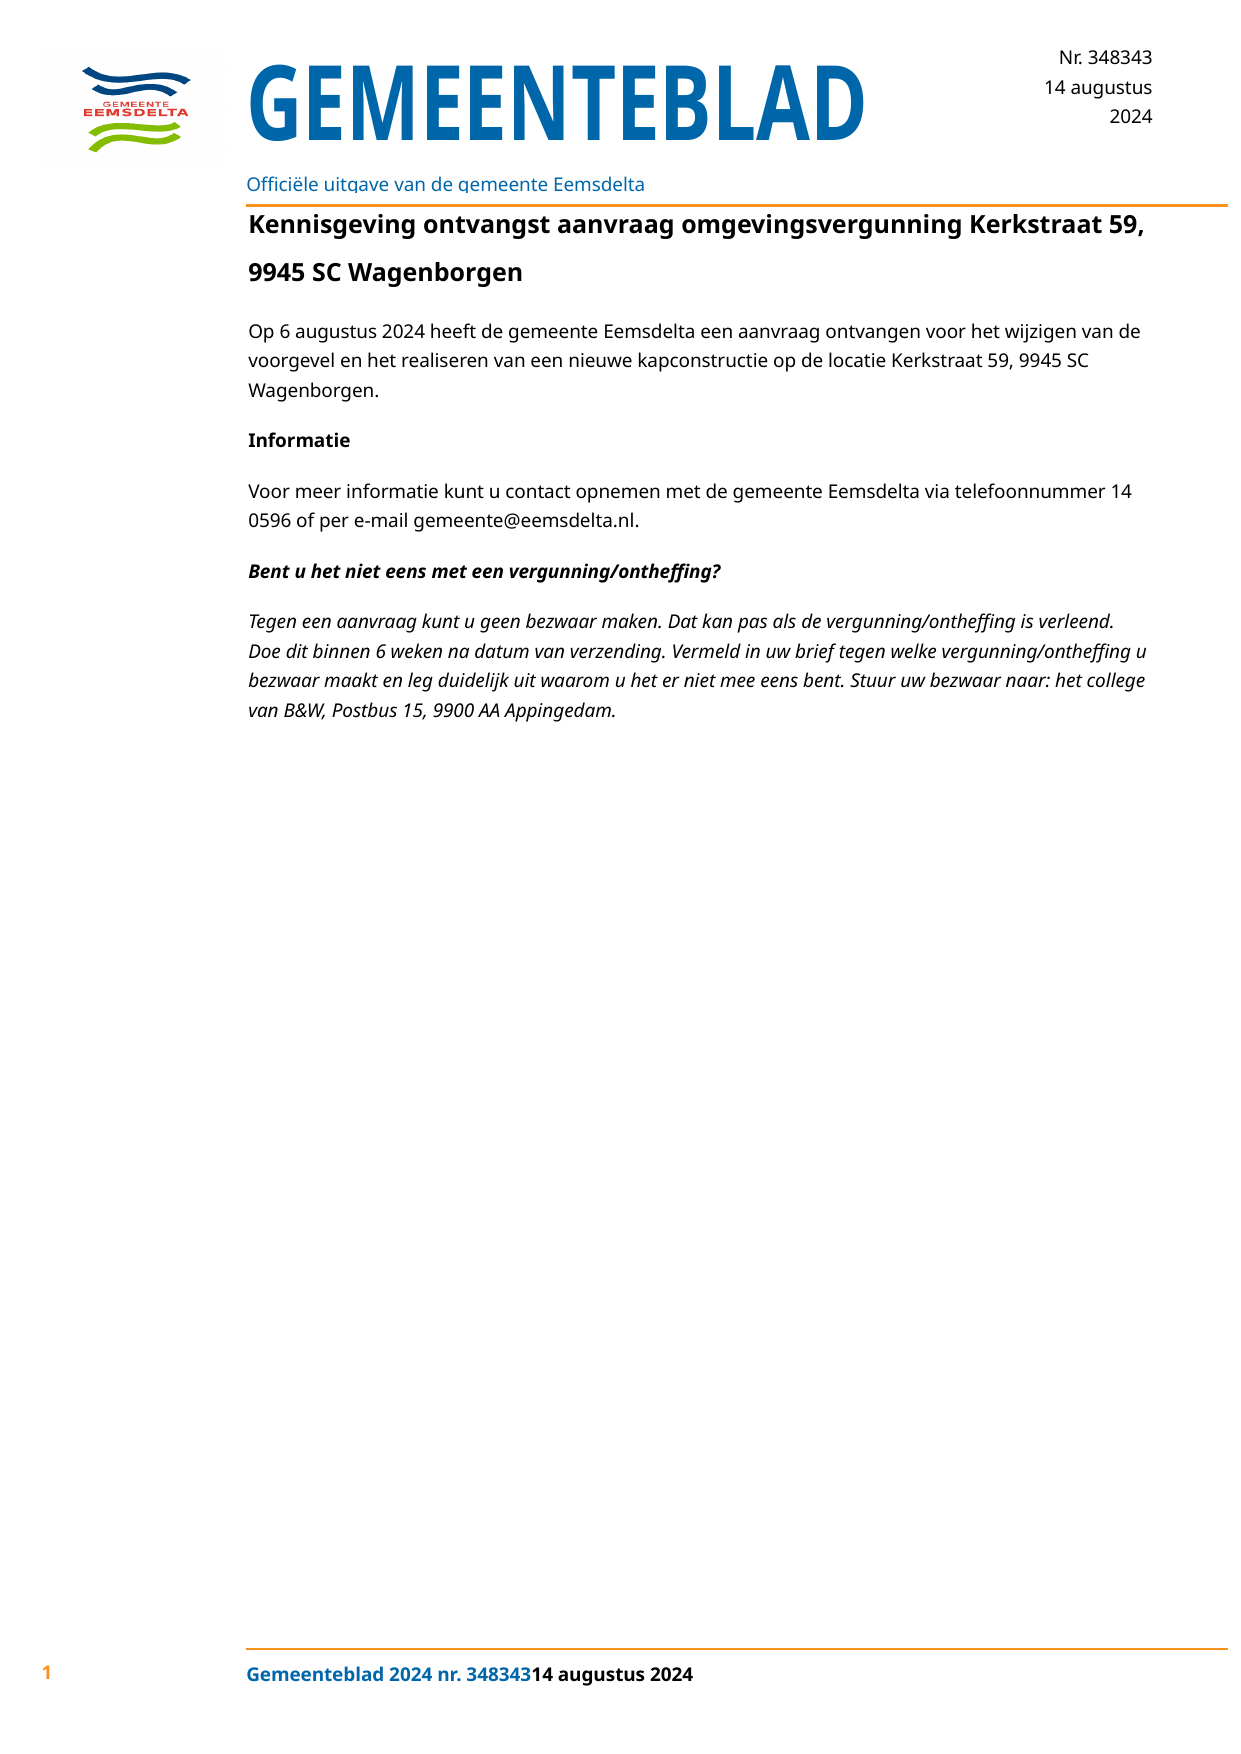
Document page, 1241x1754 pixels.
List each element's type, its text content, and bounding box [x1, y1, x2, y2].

picture [41, 47, 231, 172]
text Informatie [248, 427, 1152, 453]
text Voor meer informatie kunt u contact opnemen met de gemeente Eemsdelta via telefoonnummer 14 0596 of per e-mail gemeente@eemsdelta.nl. [248, 478, 1152, 533]
text Kennisgeving ontvangst aanvraag omgevingsvergunning Kerkstraat 59, 9945 SC Wagenborgen [248, 207, 1152, 288]
text Op 6 augustus 2024 heeft de gemeente Eemsdelta een aanvraag ontvangen voor het wijzigen van de voorgevel en het realiseren van een nieuwe kapconstructie op de locatie Kerkstraat 59, 9945 SC Wagenborgen. [248, 318, 1152, 403]
text Bent u het niet eens met een vergunning/ontheffing? [248, 558, 1152, 584]
text Tegen een aanvraag kunt u geen bezwaar maken. Dat kan pas als de vergunning/ontheffing is verleend. Doe dit binnen 6 weken na datum van verzending. Vermeld in uw brief tegen welke vergunning/ontheffing u bezwaar maakt en leg duidelijk uit waarom u het er niet mee eens bent. Stuur uw bezwaar naar: het college van B&W, Postbus 15, 9900 AA Appingedam. [248, 608, 1152, 723]
